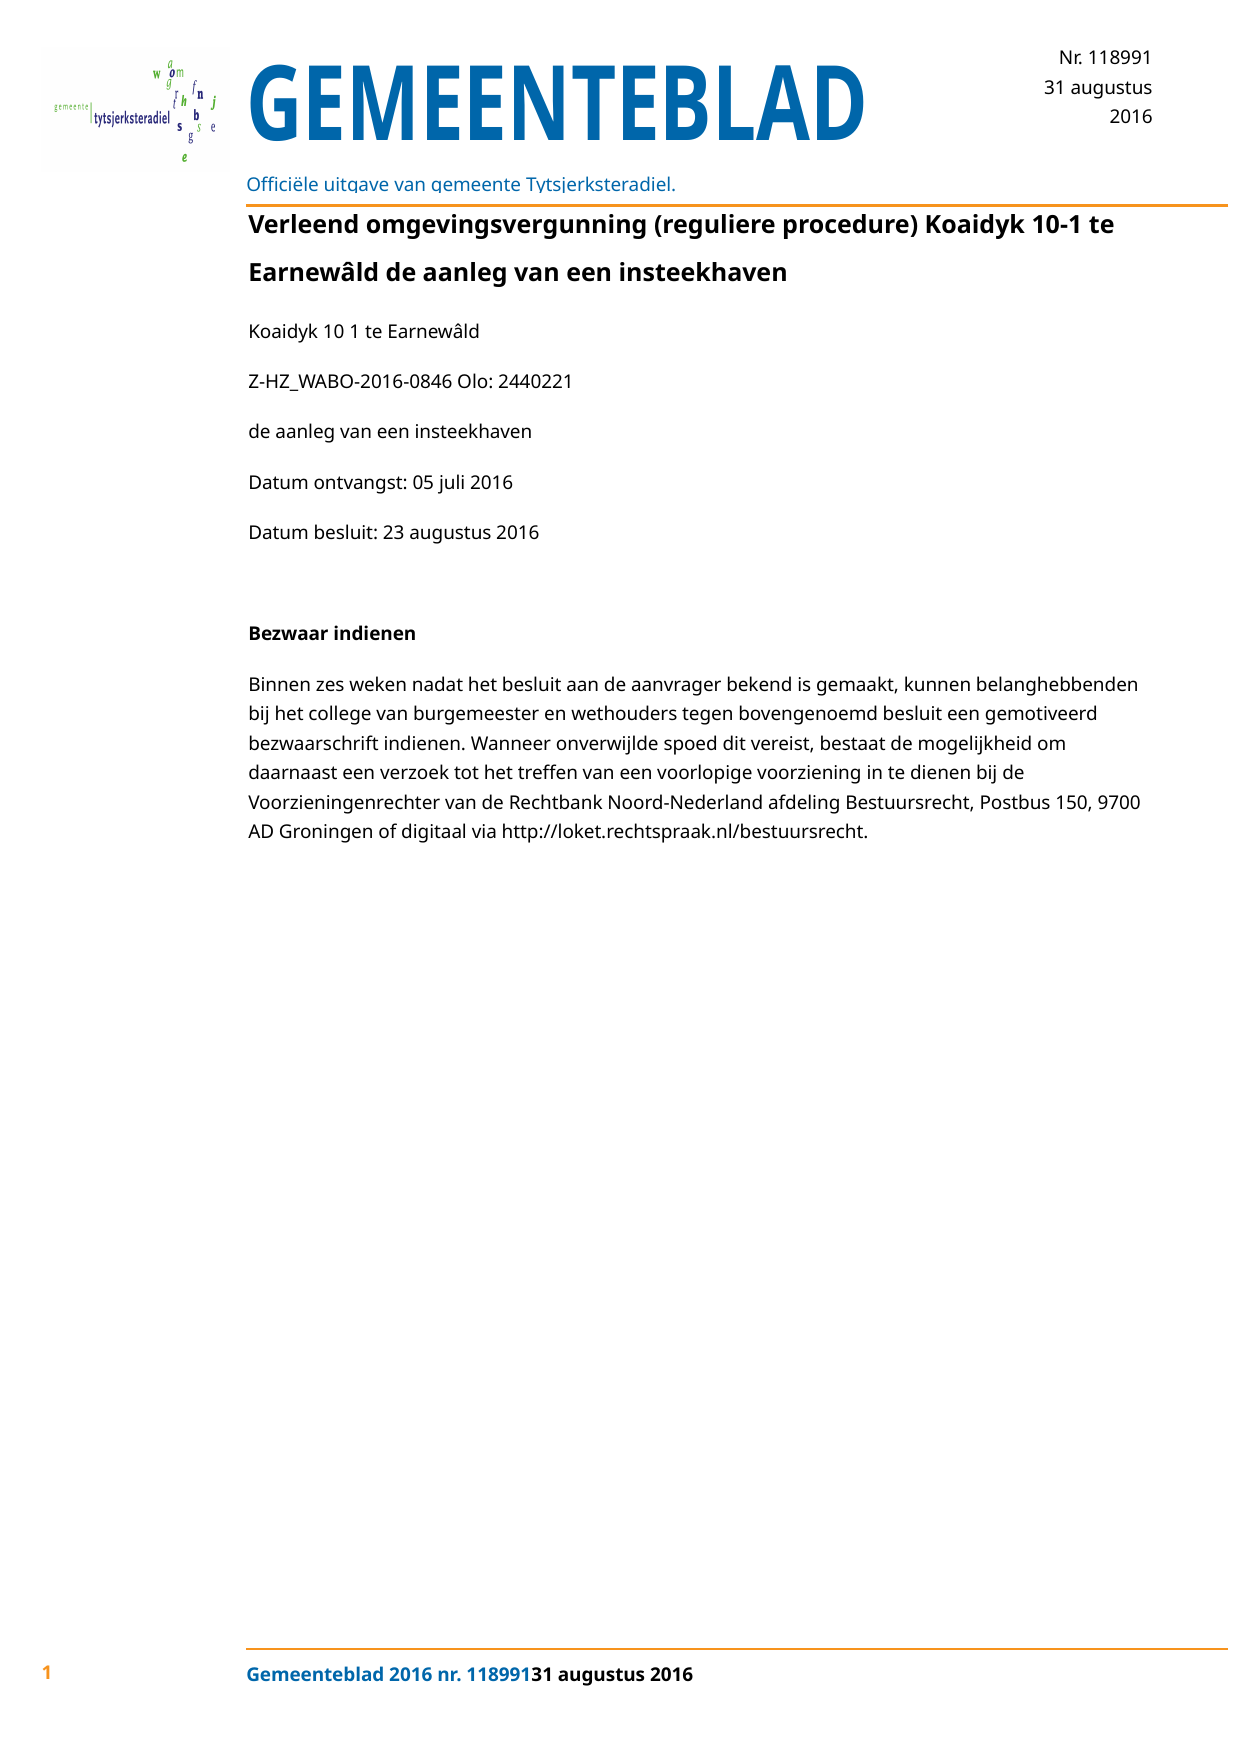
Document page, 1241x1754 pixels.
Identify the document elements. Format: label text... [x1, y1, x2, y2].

text de aanleg van een insteekhaven [248, 419, 1152, 444]
text Koaidyk 10 1 te Earnewâld [248, 318, 1152, 344]
text Datum besluit: 23 augustus 2016 [248, 519, 1152, 545]
picture [41, 47, 231, 172]
text Datum ontvangst: 05 juli 2016 [248, 469, 1152, 495]
text Bezwaar indienen [248, 620, 1152, 646]
text Z-HZ_WABO-2016-0846 Olo: 2440221 [248, 368, 1152, 394]
text Verleend omgevingsvergunning (reguliere procedure) Koaidyk 10-1 te Earnewâld de aanleg van een insteekhaven [248, 207, 1152, 288]
text Binnen zes weken nadat het besluit aan de aanvrager bekend is gemaakt, kunnen belanghebbenden bij het college van burgemeester en wethouders tegen bovengenoemd besluit een gemotiveerd bezwaarschrift indienen. Wanneer onverwijlde spoed dit vereist, bestaat de mogelijkheid om daarnaast een verzoek tot het treffen van een voorlopige voorziening in te dienen bij de Voorzieningenrechter van de Rechtbank Noord-Nederland afdeling Bestuursrecht, Postbus 150, 9700 AD Groningen of digitaal via http://loket.rechtspraak.nl/bestuursrecht. [248, 671, 1152, 844]
